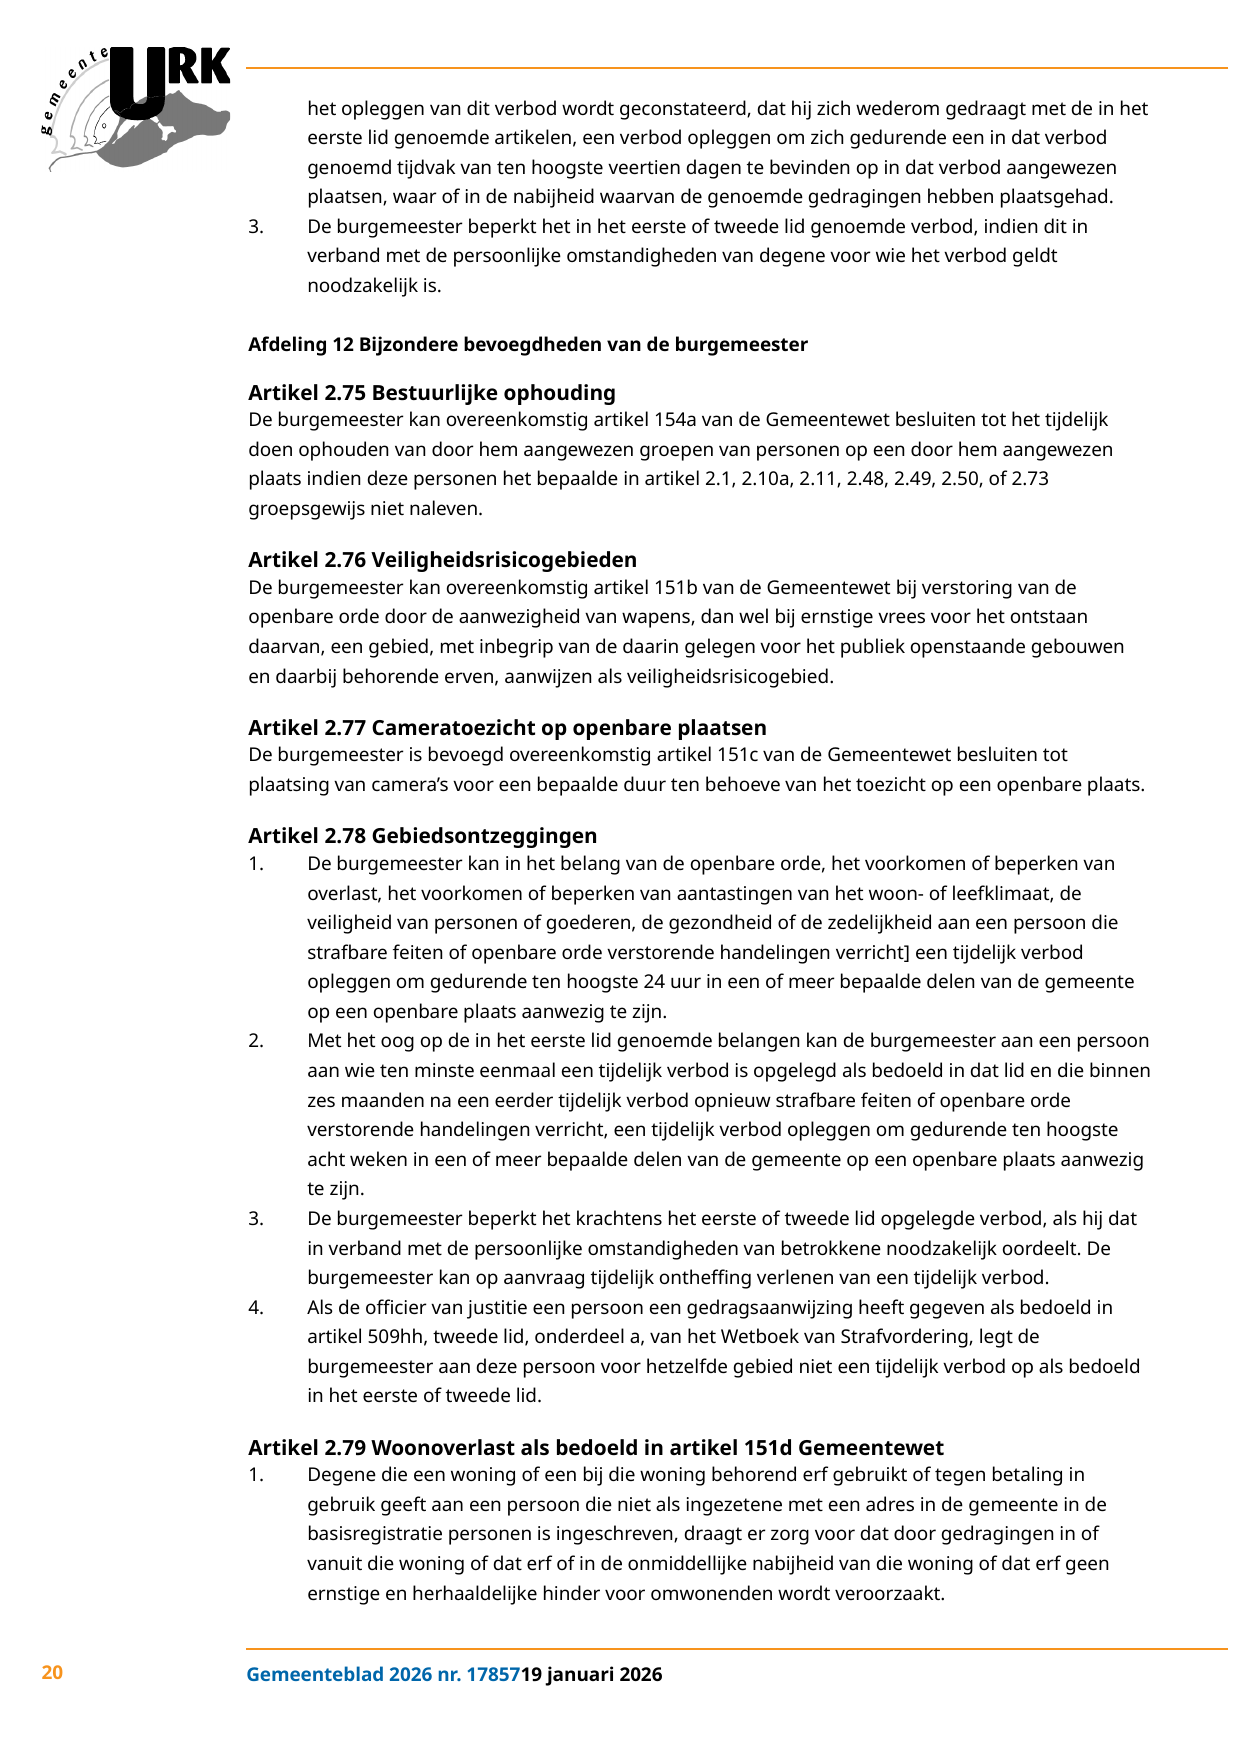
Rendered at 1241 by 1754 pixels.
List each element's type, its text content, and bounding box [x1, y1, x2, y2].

list De burgemeester kan in het belang van de openbare orde, het voorkomen of beperken van overlast, het voorkomen of beperken van aantastingen van het woon- of leefklimaat, de veiligheid van personen of goederen, de gezondheid of de zedelijkheid aan een persoon die strafbare feiten of openbare orde verstorende handelingen verricht] een tijdelijk verbod opleggen om gedurende ten hoogste 24 uur in een of meer bepaalde delen van de gemeente op een openbare plaats aanwezig te zijn. [248, 850, 1152, 1024]
list het opleggen van dit verbod wordt geconstateerd, dat hij zich wederom gedraagt met de in het eerste lid genoemde artikelen, een verbod opleggen om zich gedurende een in dat verbod genoemd tijdvak van ten hoogste veertien dagen te bevinden op in dat verbod aangewezen plaatsen, waar of in de nabijheid waarvan de genoemde gedragingen hebben plaatsgehad. [248, 95, 1152, 209]
text Artikel 2.75 Bestuurlijke ophouding [248, 378, 1152, 406]
text De burgemeester is bevoegd overeenkomstig artikel 151c van de Gemeentewet besluiten tot plaatsing van camera’s voor een bepaalde duur ten behoeve van het toezicht op een openbare plaats. [248, 742, 1152, 797]
text Afdeling 12 Bijzondere bevoegdheden van de burgemeester [248, 331, 1152, 357]
text Artikel 2.79 Woonoverlast als bedoeld in artikel 151d Gemeentewet [248, 1433, 1152, 1461]
list Als de officier van justitie een persoon een gedragsaanwijzing heeft gegeven als bedoeld in artikel 509hh, tweede lid, onderdeel a, van het Wetboek van Strafvordering, legt de burgemeester aan deze persoon voor hetzelfde gebied niet een tijdelijk verbod op als bedoeld in het eerste of tweede lid. [248, 1294, 1152, 1408]
text De burgemeester kan overeenkomstig artikel 151b van de Gemeentewet bij verstoring van de openbare orde door de aanwezigheid van wapens, dan wel bij ernstige vrees voor het ontstaan daarvan, een gebied, met inbegrip van de daarin gelegen voor het publiek openstaande gebouwen en daarbij behorende erven, aanwijzen als veiligheidsrisicogebied. [248, 574, 1152, 688]
list Met het oog op de in het eerste lid genoemde belangen kan de burgemeester aan een persoon aan wie ten minste eenmaal een tijdelijk verbod is opgelegd als bedoeld in dat lid en die binnen zes maanden na een eerder tijdelijk verbod opnieuw strafbare feiten of openbare orde verstorende handelingen verricht, een tijdelijk verbod opleggen om gedurende ten hoogste acht weken in een of meer bepaalde delen van de gemeente op een openbare plaats aanwezig te zijn. [248, 1028, 1152, 1201]
list Degene die een woning of een bij die woning behorend erf gebruikt of tegen betaling in gebruik geeft aan een persoon die niet als ingezetene met een adres in de gemeente in de basisregistratie personen is ingeschreven, draagt er zorg voor dat door gedragingen in of vanuit die woning of dat erf of in de onmiddellijke nabijheid van die woning of dat erf geen ernstige en herhaaldelijke hinder voor omwonenden wordt veroorzaakt. [248, 1461, 1152, 1606]
text Artikel 2.78 Gebiedsontzeggingen [248, 822, 1152, 850]
text Artikel 2.76 Veiligheidsrisicogebieden [248, 546, 1152, 574]
picture [41, 47, 231, 172]
list De burgemeester beperkt het krachtens het eerste of tweede lid opgelegde verbod, als hij dat in verband met de persoonlijke omstandigheden van betrokkene noodzakelijk oordeelt. De burgemeester kan op aanvraag tijdelijk ontheffing verlenen van een tijdelijk verbod. [248, 1205, 1152, 1290]
text Artikel 2.77 Cameratoezicht op openbare plaatsen [248, 713, 1152, 742]
list De burgemeester beperkt het in het eerste of tweede lid genoemde verbod, indien dit in verband met de persoonlijke omstandigheden van degene voor wie het verbod geldt noodzakelijk is. [248, 213, 1152, 298]
text De burgemeester kan overeenkomstig artikel 154a van de Gemeentewet besluiten tot het tijdelijk doen ophouden van door hem aangewezen groepen van personen op een door hem aangewezen plaats indien deze personen het bepaalde in artikel 2.1, 2.10a, 2.11, 2.48, 2.49, 2.50, of 2.73 groepsgewijs niet naleven. [248, 406, 1152, 521]
